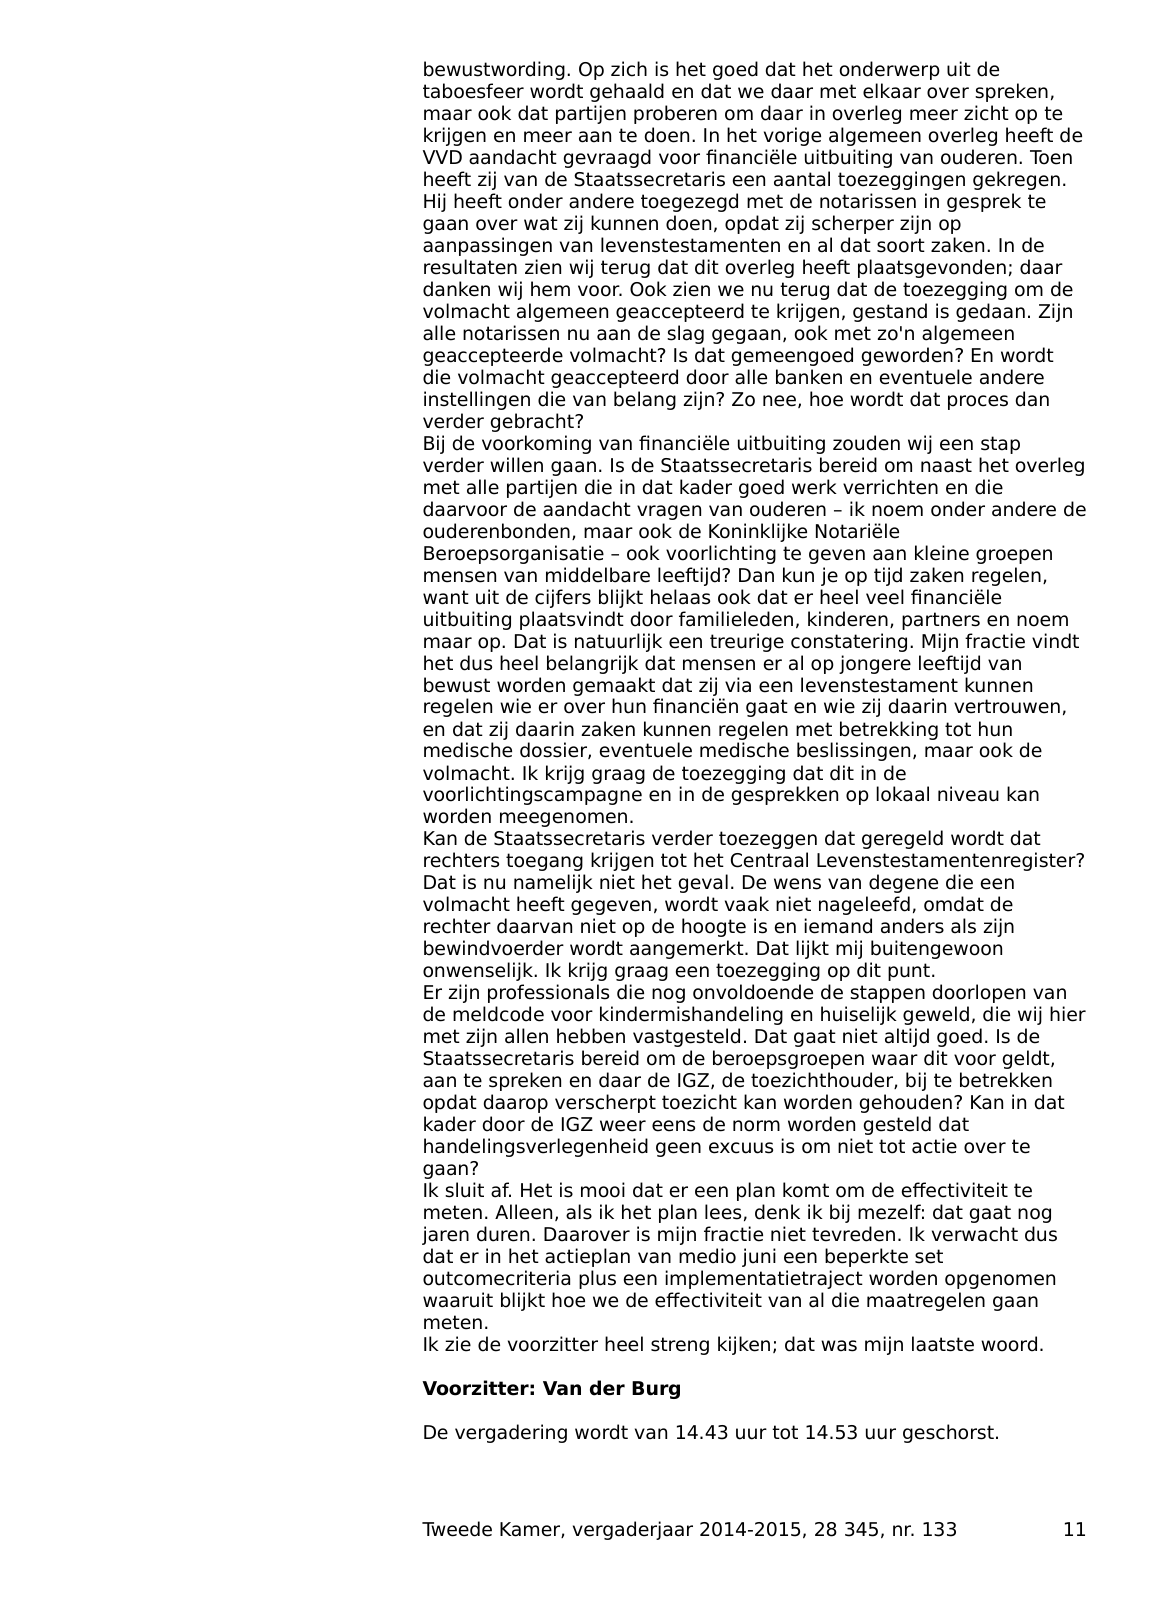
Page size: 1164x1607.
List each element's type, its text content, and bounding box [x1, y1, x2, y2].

subtitle Voorzitter: Van der Burg [422, 1378, 1087, 1400]
text Bij de voorkoming van financiële uitbuiting zouden wij een stap verder willen gaan. Is de Staatssecretaris bereid om naast het overleg met alle partijen die in dat kader goed werk verrichten en die daarvoor de aandacht vragen van ouderen – ik noem onder andere de ouderenbonden, maar ook de Koninklijke Notariële Beroepsorganisatie – ook voorlichting te geven aan kleine groepen mensen van middelbare leeftijd? Dan kun je op tijd zaken regelen, want uit de cijfers blijkt helaas ook dat er heel veel financiële uitbuiting plaatsvindt door familieleden, kinderen, partners en noem maar op. Dat is natuurlijk een treurige constatering. Mijn fractie vindt het dus heel belangrijk dat mensen er al op jongere leeftijd van bewust worden gemaakt dat zij via een levenstestament kunnen regelen wie er over hun financiën gaat en wie zij daarin vertrouwen, en dat zij daarin zaken kunnen regelen met betrekking tot hun medische dossier, eventuele medische beslissingen, maar ook de volmacht. Ik krijg graag de toezegging dat dit in de voorlichtingscampagne en in de gesprekken op lokaal niveau kan worden meegenomen. [422, 433, 1087, 828]
text Kan de Staatssecretaris verder toezeggen dat geregeld wordt dat rechters toegang krijgen tot het Centraal Levenstestamentenregister? Dat is nu namelijk niet het geval. De wens van degene die een volmacht heeft gegeven, wordt vaak niet nageleefd, omdat de rechter daarvan niet op de hoogte is en iemand anders als zijn bewindvoerder wordt aangemerkt. Dat lijkt mij buitengewoon onwenselijk. Ik krijg graag een toezegging op dit punt. [422, 828, 1087, 982]
text Ik sluit af. Het is mooi dat er een plan komt om de effectiviteit te meten. Alleen, als ik het plan lees, denk ik bij mezelf: dat gaat nog jaren duren. Daarover is mijn fractie niet tevreden. Ik verwacht dus dat er in het actieplan van medio juni een beperkte set outcomecriteria plus een implementatietraject worden opgenomen waaruit blijkt hoe we de effectiviteit van al die maatregelen gaan meten. [422, 1180, 1087, 1334]
text Ik zie de voorzitter heel streng kijken; dat was mijn laatste woord. [422, 1334, 1087, 1356]
text De vergadering wordt van 14.43 uur tot 14.53 uur geschorst. [422, 1422, 1087, 1444]
text Er zijn professionals die nog onvoldoende de stappen doorlopen van de meldcode voor kindermishandeling en huiselijk geweld, die wij hier met zijn allen hebben vastgesteld. Dat gaat niet altijd goed. Is de Staatssecretaris bereid om de beroepsgroepen waar dit voor geldt, aan te spreken en daar de IGZ, de toezichthouder, bij te betrekken opdat daarop verscherpt toezicht kan worden gehouden? Kan in dat kader door de IGZ weer eens de norm worden gesteld dat handelingsverlegenheid geen excuus is om niet tot actie over te gaan? [422, 982, 1087, 1180]
text bewustwording. Op zich is het goed dat het onderwerp uit de taboesfeer wordt gehaald en dat we daar met elkaar over spreken, maar ook dat partijen proberen om daar in overleg meer zicht op te krijgen en meer aan te doen. In het vorige algemeen overleg heeft de VVD aandacht gevraagd voor financiële uitbuiting van ouderen. Toen heeft zij van de Staatssecretaris een aantal toezeggingen gekregen. Hij heeft onder andere toegezegd met de notarissen in gesprek te gaan over wat zij kunnen doen, opdat zij scherper zijn op aanpassingen van levenstestamenten en al dat soort zaken. In de resultaten zien wij terug dat dit overleg heeft plaatsgevonden; daar danken wij hem voor. Ook zien we nu terug dat de toezegging om de volmacht algemeen geaccepteerd te krijgen, gestand is gedaan. Zijn alle notarissen nu aan de slag gegaan, ook met zo'n algemeen geaccepteerde volmacht? Is dat gemeengoed geworden? En wordt die volmacht geaccepteerd door alle banken en eventuele andere instellingen die van belang zijn? Zo nee, hoe wordt dat proces dan verder gebracht? [422, 59, 1087, 433]
